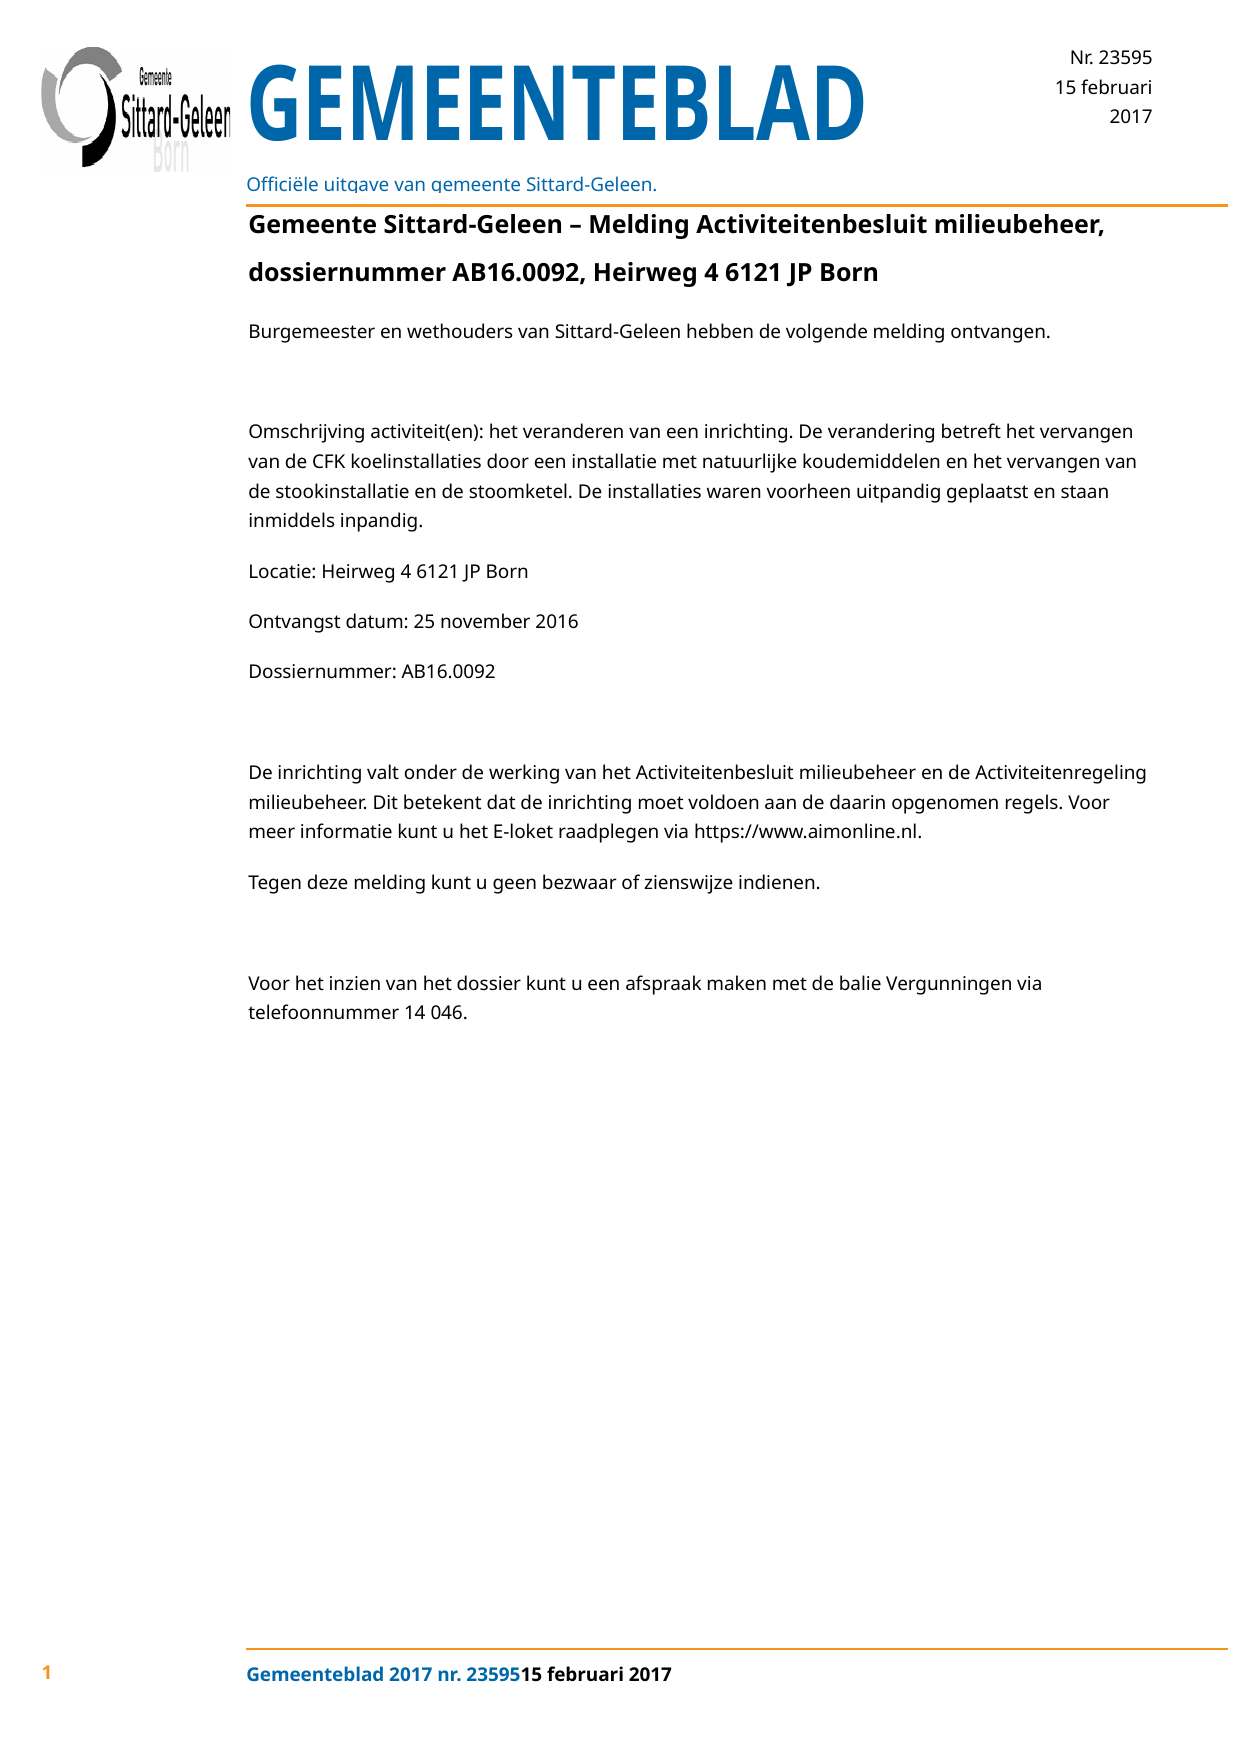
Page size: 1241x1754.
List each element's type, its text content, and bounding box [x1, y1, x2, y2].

text Omschrijving activiteit(en): het veranderen van een inrichting. De verandering betreft het vervangen van de CFK koelinstallaties door een installatie met natuurlijke koudemiddelen en het vervangen van de stookinstallatie en de stoomketel. De installaties waren voorheen uitpandig geplaatst en staan inmiddels inpandig. [248, 419, 1152, 533]
text Tegen deze melding kunt u geen bezwaar of zienswijze indienen. [248, 869, 1152, 895]
picture [41, 47, 231, 172]
text Ontvangst datum: 25 november 2016 [248, 608, 1152, 634]
text Dossiernummer: AB16.0092 [248, 659, 1152, 684]
text Burgemeester en wethouders van Sittard-Geleen hebben de volgende melding ontvangen. [248, 318, 1152, 344]
text Voor het inzien van het dossier kunt u een afspraak maken met de balie Vergunningen via telefoonnummer 14 046. [248, 970, 1152, 1025]
text Gemeente Sittard-Geleen – Melding Activiteitenbesluit milieubeheer, dossiernummer AB16.0092, Heirweg 4 6121 JP Born [248, 207, 1152, 288]
text De inrichting valt onder de werking van het Activiteitenbesluit milieubeheer en de Activiteitenregeling milieubeheer. Dit betekent dat de inrichting moet voldoen aan de daarin opgenomen regels. Voor meer informatie kunt u het E-loket raadplegen via https://www.aimonline.nl. [248, 759, 1152, 844]
text Locatie: Heirweg 4 6121 JP Born [248, 558, 1152, 584]
